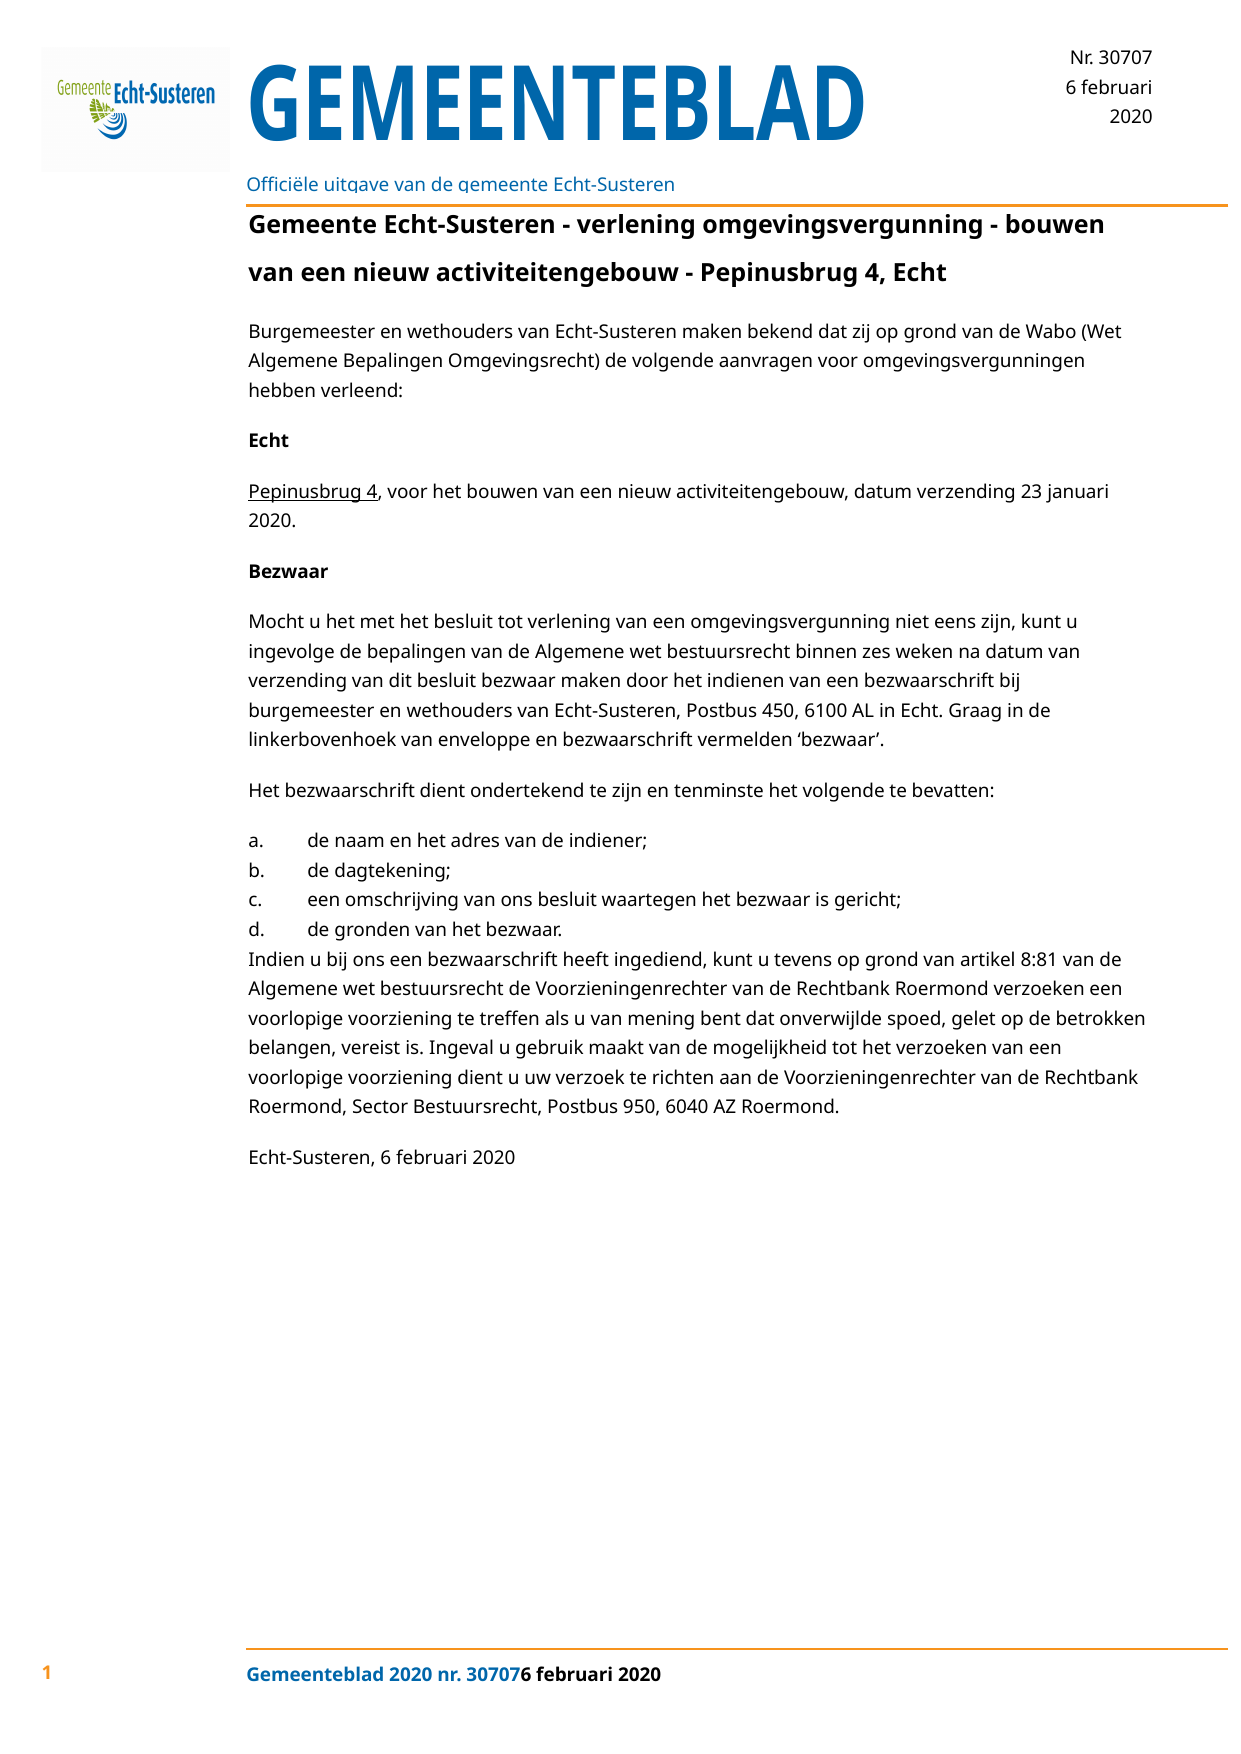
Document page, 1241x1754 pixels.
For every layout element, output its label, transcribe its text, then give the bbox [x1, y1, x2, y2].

list een omschrijving van ons besluit waartegen het bezwaar is gericht; [248, 887, 1152, 912]
text Gemeente Echt-Susteren - verlening omgevingsvergunning - bouwen van een nieuw activiteitengebouw - Pepinusbrug 4, Echt [248, 207, 1152, 288]
list de gronden van het bezwaar. [248, 916, 1152, 942]
text Echt-Susteren, 6 februari 2020 [248, 1144, 1152, 1170]
list de naam en het adres van de indiener; [248, 827, 1152, 853]
text Bezwaar [248, 558, 1152, 584]
text Burgemeester en wethouders van Echt-Susteren maken bekend dat zij op grond van de Wabo (Wet Algemene Bepalingen Omgevingsrecht) de volgende aanvragen voor omgevingsvergunningen hebben verleend: [248, 318, 1152, 403]
text Pepinusbrug 4, voor het bouwen van een nieuw activiteitengebouw, datum verzending 23 januari 2020. [248, 478, 1152, 533]
picture [41, 47, 231, 172]
text Mocht u het met het besluit tot verlening van een omgevingsvergunning niet eens zijn, kunt u ingevolge de bepalingen van de Algemene wet bestuursrecht binnen zes weken na datum van verzending van dit besluit bezwaar maken door het indienen van een bezwaarschrift bij burgemeester en wethouders van Echt-Susteren, Postbus 450, 6100 AL in Echt. Graag in de linkerbovenhoek van enveloppe en bezwaarschrift vermelden ‘bezwaar’. [248, 608, 1152, 752]
text Indien u bij ons een bezwaarschrift heeft ingediend, kunt u tevens op grond van artikel 8:81 van de Algemene wet bestuursrecht de Voorzieningenrechter van de Rechtbank Roermond verzoeken een voorlopige voorziening te treffen als u van mening bent dat onverwijlde spoed, gelet op de betrokken belangen, vereist is. Ingeval u gebruik maakt van de mogelijkheid tot het verzoeken van een voorlopige voorziening dient u uw verzoek te richten aan de Voorzieningenrechter van de Rechtbank Roermond, Sector Bestuursrecht, Postbus 950, 6040 AZ Roermond. [248, 946, 1152, 1119]
text Het bezwaarschrift dient ondertekend te zijn en tenminste het volgende te bevatten: [248, 777, 1152, 803]
text Echt [248, 427, 1152, 453]
list de dagtekening; [248, 857, 1152, 883]
